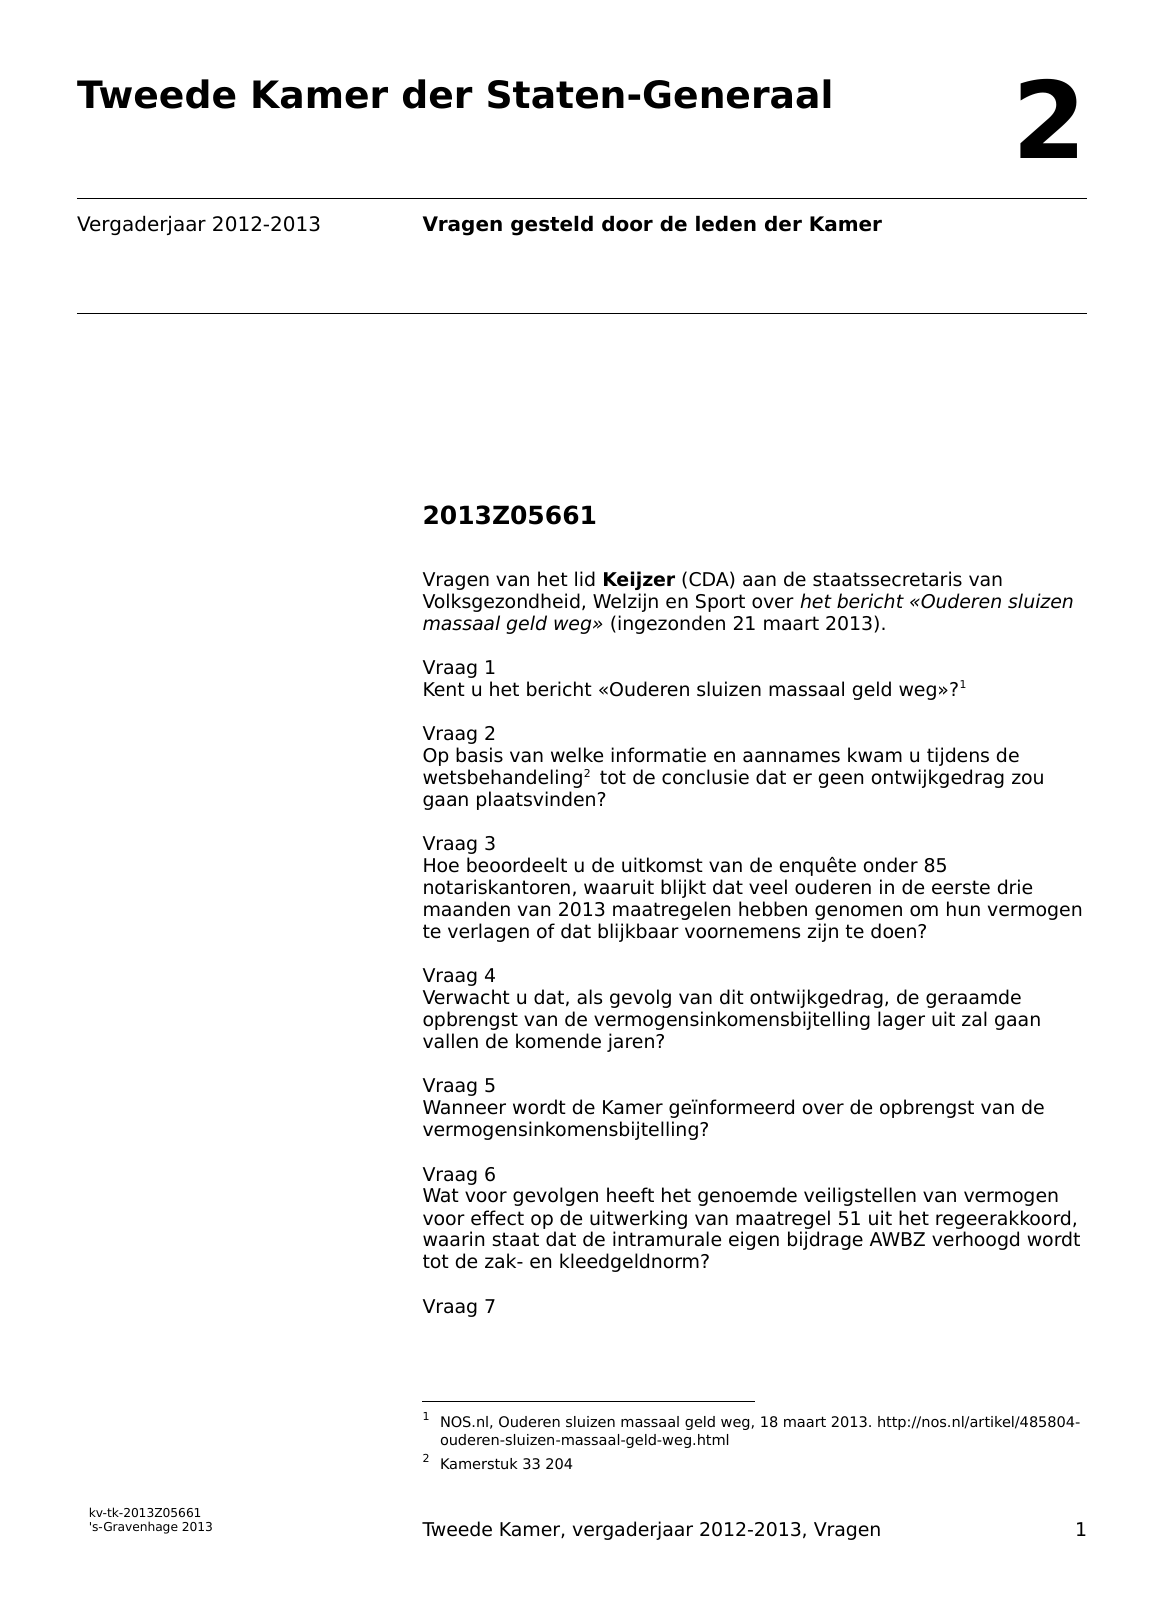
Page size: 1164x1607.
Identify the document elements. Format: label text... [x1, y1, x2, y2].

text Vraag 7 [422, 1296, 1087, 1317]
text Wat voor gevolgen heeft het genoemde veiligstellen van vermogen voor effect op de uitwerking van maatregel 51 uit het regeerakkoord, waarin staat dat de intramurale eigen bijdrage AWBZ verhoogd wordt tot de zak- en kleedgeldnorm? [422, 1185, 1087, 1273]
text Vraag 2 [422, 723, 1087, 745]
text Vraag 4 [422, 965, 1087, 987]
text Verwacht u dat, als gevolg van dit ontwijkgedrag, de geraamde opbrengst van de vermogensinkomensbijtelling lager uit zal gaan vallen de komende jaren? [422, 987, 1087, 1053]
text Kamerstuk 33 204 [422, 1452, 1087, 1474]
text NOS.nl, Ouderen sluizen massaal geld weg, 18 maart 2013. http://nos.nl/artikel/485804-ouderen-sluizen-massaal-geld-weg.html [422, 1410, 1087, 1449]
table_header 2 [886, 59, 1087, 198]
text Vraag 3 [422, 833, 1087, 855]
text Kent u het bericht «Ouderen sluizen massaal geld weg»? [422, 679, 1087, 701]
text kv-tk-2013Z05661 [88, 1506, 323, 1520]
table_cell Vragen gesteld door de leden der Kamer [422, 199, 1087, 313]
text Wanneer wordt de Kamer geïnformeerd over de opbrengst van de vermogensinkomensbijtelling? [422, 1097, 1087, 1141]
table_cell Vergaderjaar 2012-2013 [77, 199, 422, 313]
text Hoe beoordeelt u de uitkomst van de enquête onder 85 notariskantoren, waaruit blijkt dat veel ouderen in de eerste drie maanden van 2013 maatregelen hebben genomen om hun vermogen te verlagen of dat blijkbaar voornemens zijn te doen? [422, 855, 1087, 943]
text Vraag 6 [422, 1163, 1087, 1185]
text Op basis van welke informatie en aannames kwam u tijdens de wetsbehandeling tot de conclusie dat er geen ontwijkgedrag zou gaan plaatsvinden? [422, 745, 1087, 811]
text Vraag 5 [422, 1075, 1087, 1097]
text 's-Gravenhage 2013 [88, 1520, 323, 1534]
text Vragen van het lid Keijzer (CDA) aan de staatssecretaris van Volksgezondheid, Welzijn en Sport over het bericht «Ouderen sluizen massaal geld weg» (ingezonden 21 maart 2013). [422, 569, 1087, 635]
text Vraag 1 [422, 657, 1087, 679]
text 2013Z05661 [422, 501, 1087, 531]
table_header Tweede Kamer der Staten-Generaal [77, 59, 886, 198]
